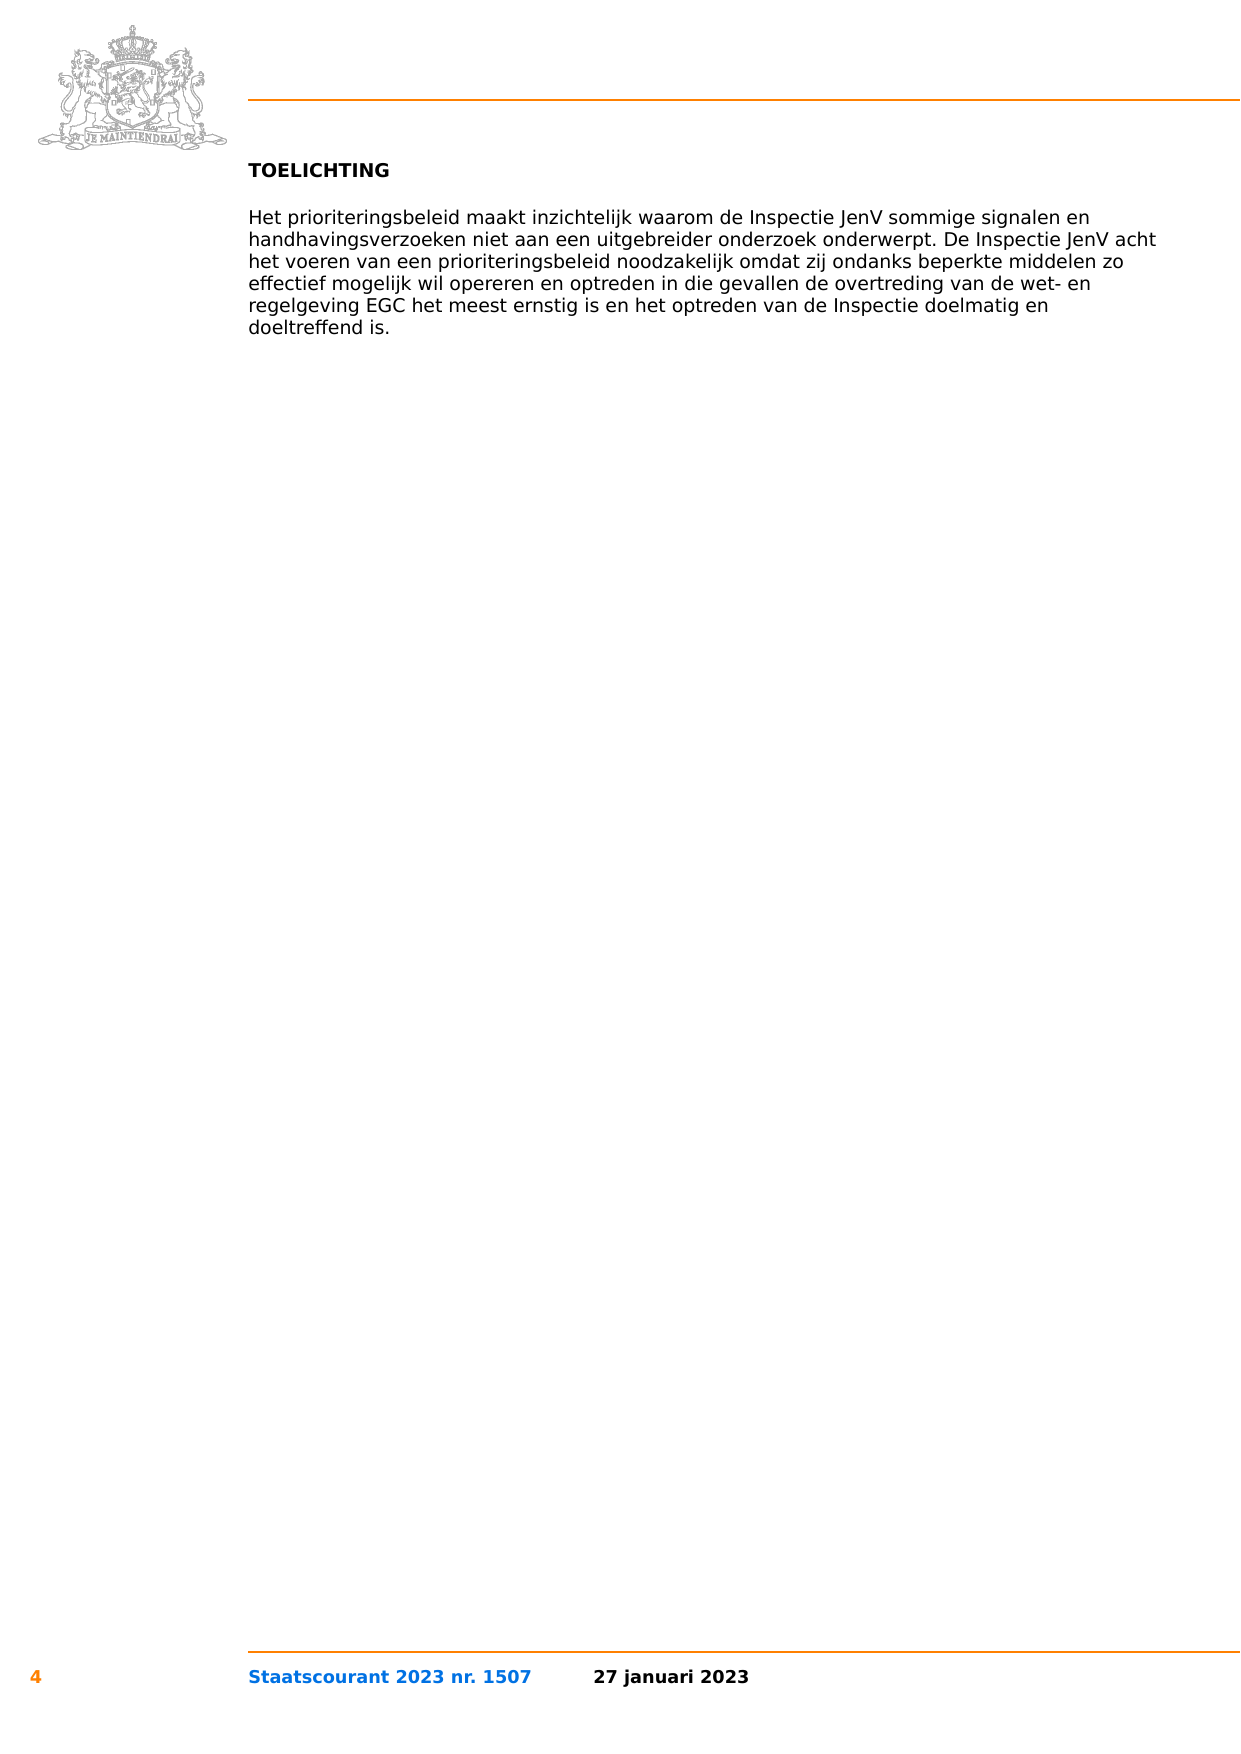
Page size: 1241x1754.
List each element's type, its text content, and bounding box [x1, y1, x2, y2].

subtitle TOELICHTING [248, 160, 1163, 182]
picture [38, 25, 227, 150]
text Het prioriteringsbeleid maakt inzichtelijk waarom de Inspectie JenV sommige signalen en handhavingsverzoeken niet aan een uitgebreider onderzoek onderwerpt. De Inspectie JenV acht het voeren van een prioriteringsbeleid noodzakelijk omdat zij ondanks beperkte middelen zo effectief mogelijk wil opereren en optreden in die gevallen de overtreding van de wet- en regelgeving EGC het meest ernstig is en het optreden van de Inspectie doelmatig en doeltreffend is. [248, 207, 1163, 339]
